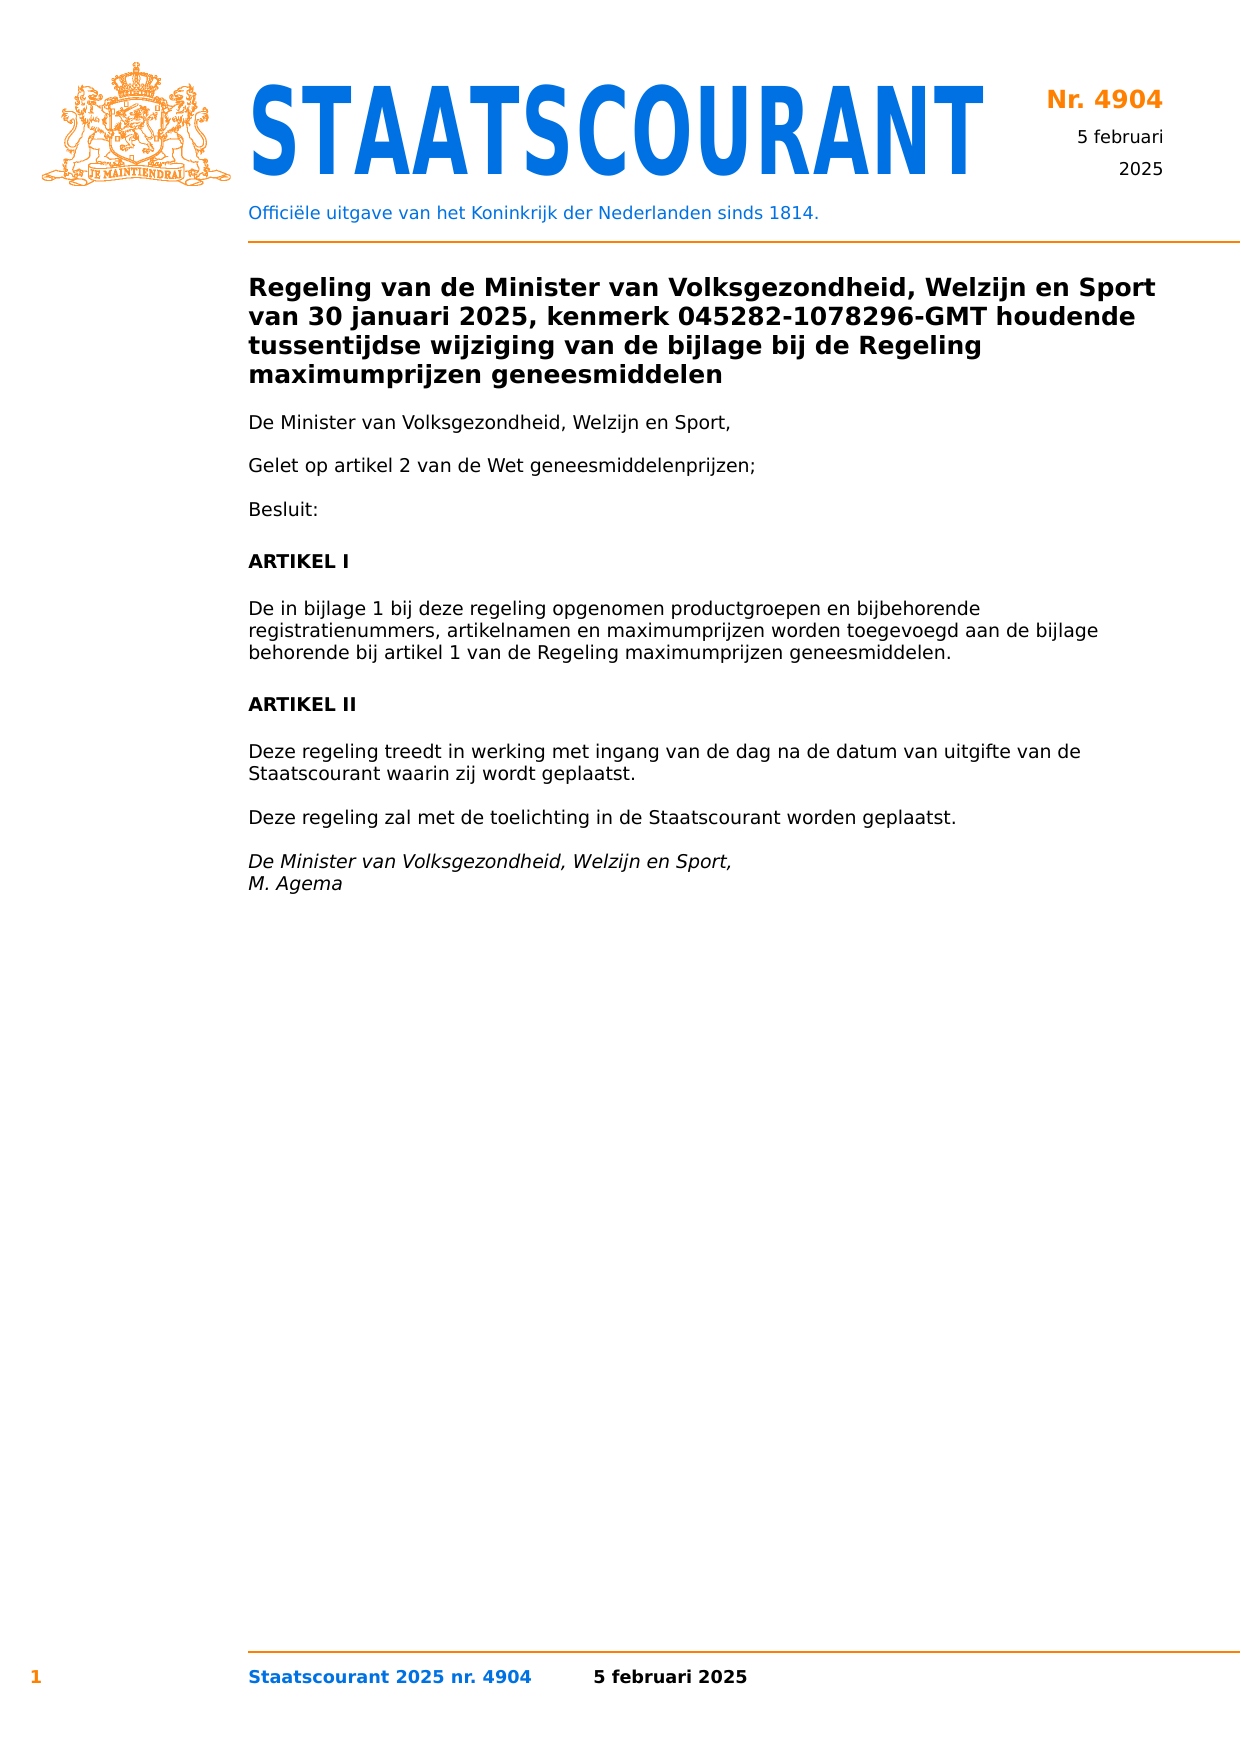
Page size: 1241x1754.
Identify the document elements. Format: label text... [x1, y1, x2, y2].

table_cell 5 februari [998, 121, 1240, 153]
text Deze regeling treedt in werking met ingang van de dag na de datum van uitgifte van de Staatscourant waarin zij wordt geplaatst. [248, 741, 1163, 785]
table_cell 2025 [998, 153, 1240, 203]
subtitle ARTIKEL I [248, 551, 1163, 573]
text De Minister van Volksgezondheid, Welzijn en Sport, [248, 412, 1163, 433]
subtitle Regeling van de Minister van Volksgezondheid, Welzijn en Sport van 30 januari 2025, kenmerk 045282-1078296-GMT houdende tussentijdse wijziging van de bijlage bij de Regeling maximumprijzen geneesmiddelen [248, 273, 1163, 390]
table_header STAATSCOURANT [248, 62, 998, 203]
text De Minister van Volksgezondheid, Welzijn en Sport, M. Agema [248, 851, 1163, 895]
text Deze regeling zal met de toelichting in de Staatscourant worden geplaatst. [248, 807, 1163, 829]
table_header [25, 62, 248, 241]
table_header Nr. 4904 [998, 62, 1240, 121]
text Gelet op artikel 2 van de Wet geneesmiddelenprijzen; [248, 455, 1163, 477]
table_cell Officiële uitgave van het Koninkrijk der Nederlanden sinds 1814. [248, 203, 1240, 241]
text Besluit: [248, 499, 1163, 521]
subtitle ARTIKEL II [248, 694, 1163, 716]
picture [41, 62, 231, 186]
text De in bijlage 1 bij deze regeling opgenomen productgroepen en bijbehorende registratienummers, artikelnamen en maximumprijzen worden toegevoegd aan de bijlage behorende bij artikel 1 van de Regeling maximumprijzen geneesmiddelen. [248, 598, 1163, 664]
